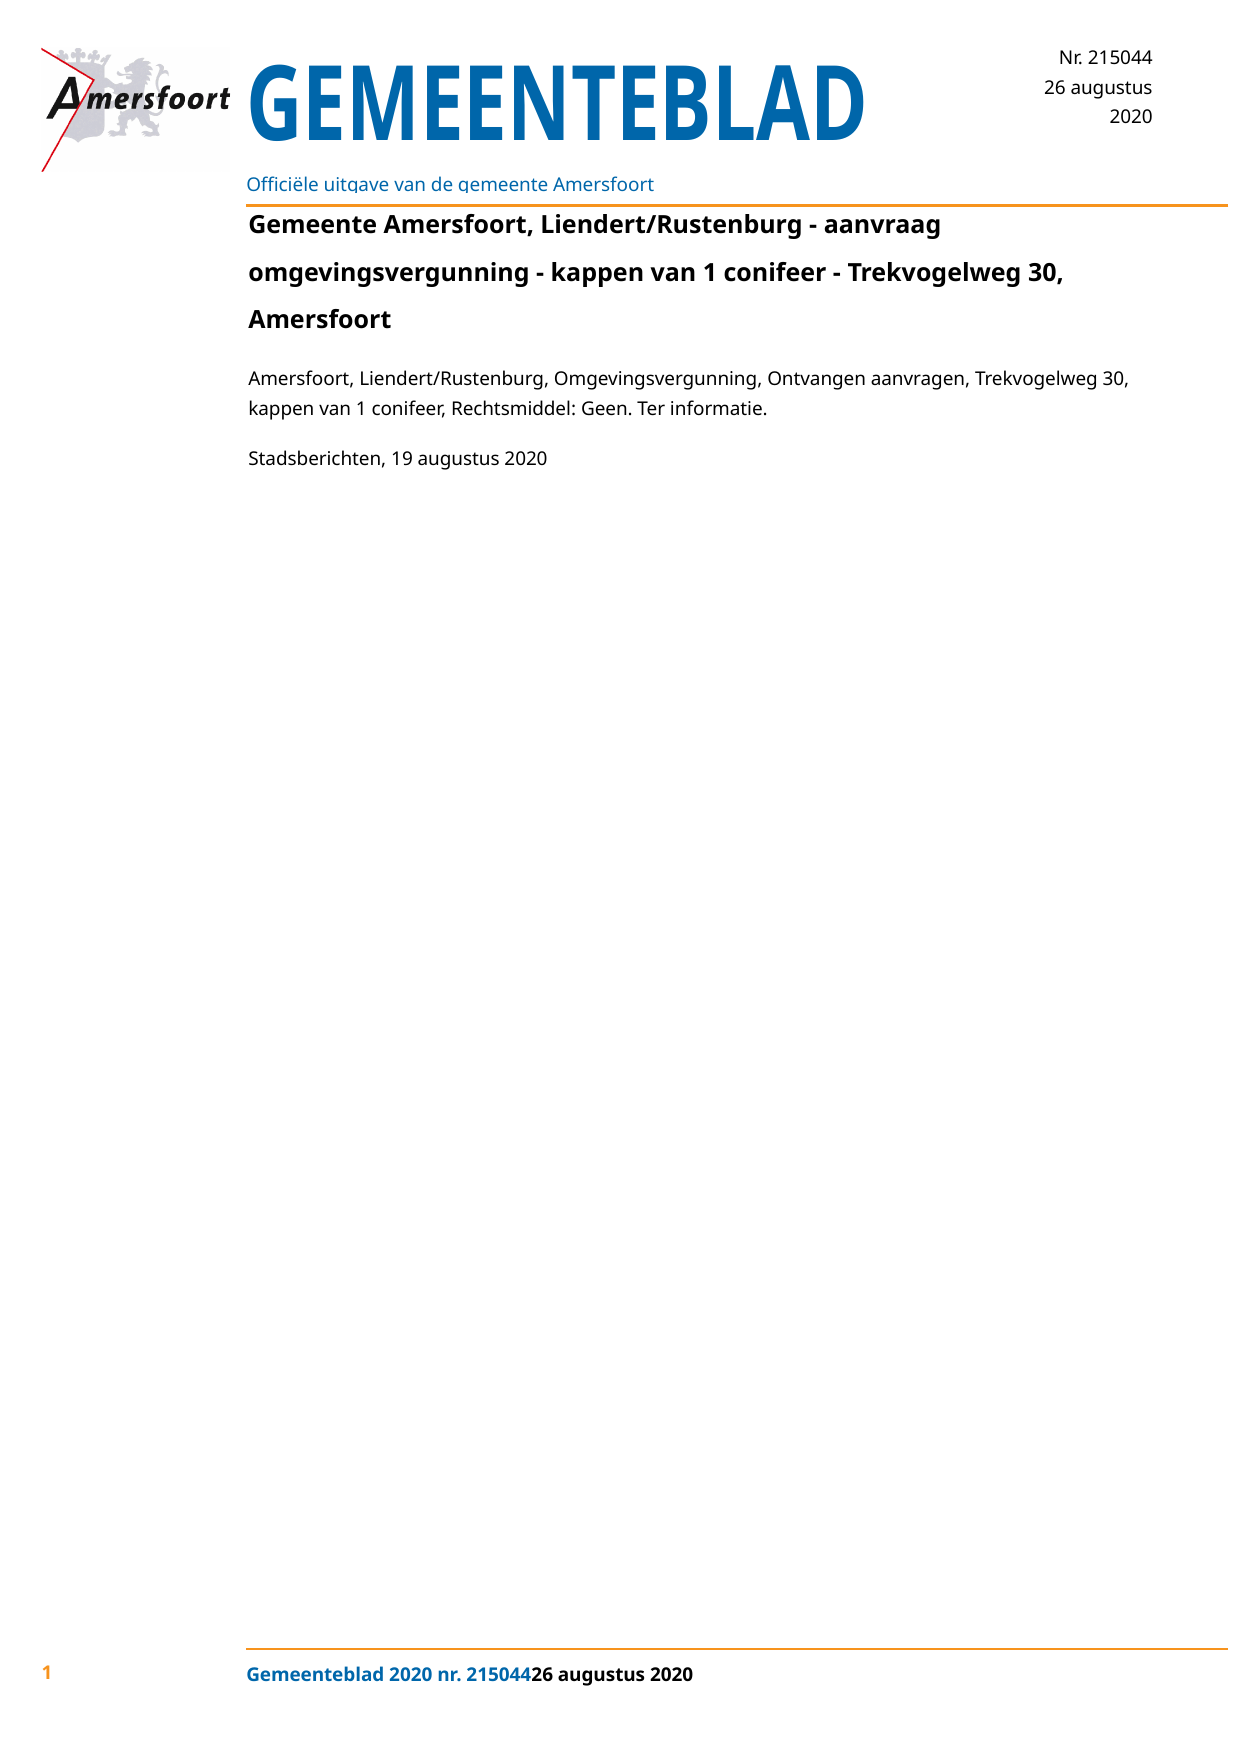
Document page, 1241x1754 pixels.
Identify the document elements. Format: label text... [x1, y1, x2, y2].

text Gemeente Amersfoort, Liendert/Rustenburg - aanvraag omgevingsvergunning - kappen van 1 conifeer - Trekvogelweg 30, Amersfoort [248, 207, 1152, 336]
text Stadsberichten, 19 augustus 2020 [248, 446, 1152, 471]
picture [41, 47, 231, 172]
text Amersfoort, Liendert/Rustenburg, Omgevingsvergunning, Ontvangen aanvragen, Trekvogelweg 30, kappen van 1 conifeer, Rechtsmiddel: Geen. Ter informatie. [248, 366, 1152, 421]
